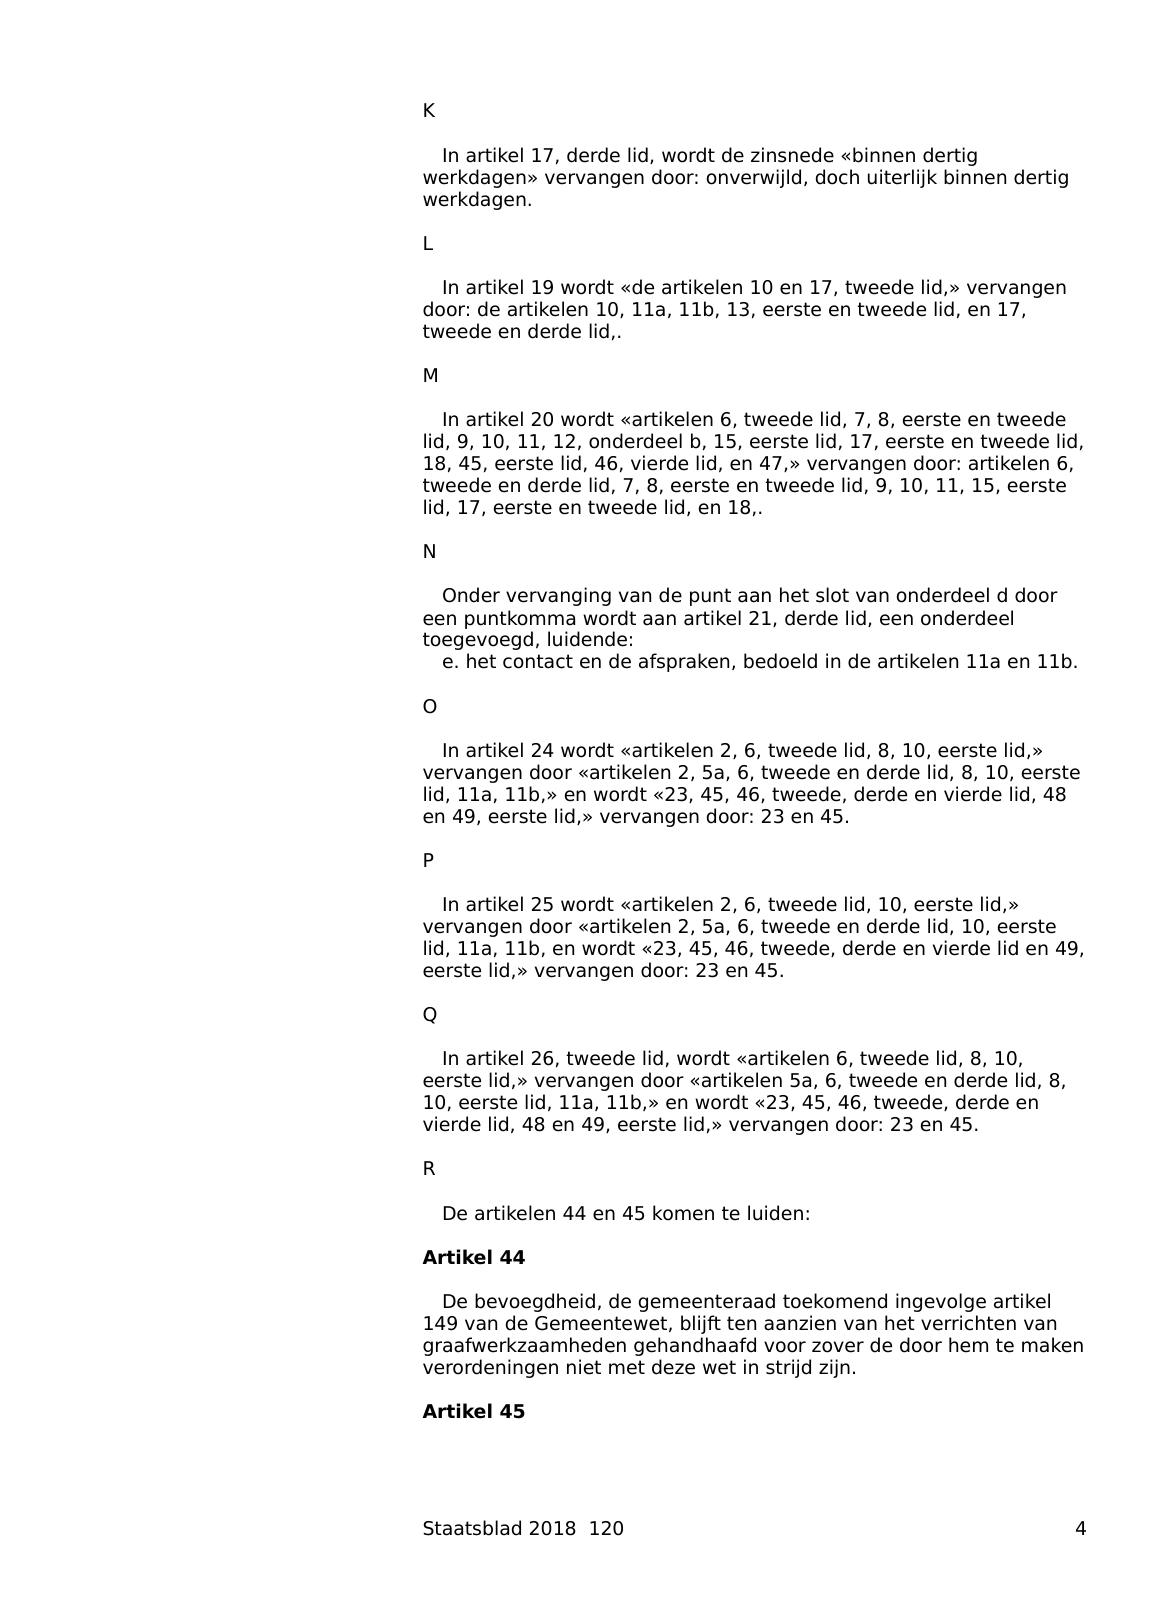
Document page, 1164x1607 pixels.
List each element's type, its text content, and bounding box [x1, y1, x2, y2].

text In artikel 25 wordt «artikelen 2, 6, tweede lid, 10, eerste lid,» vervangen door «artikelen 2, 5a, 6, tweede en derde lid, 10, eerste lid, 11a, 11b, en wordt «23, 45, 46, tweede, derde en vierde lid en 49, eerste lid,» vervangen door: 23 en 45. [422, 894, 1087, 982]
text De bevoegdheid, de gemeenteraad toekomend ingevolge artikel 149 van de Gemeentewet, blijft ten aanzien van het verrichten van graafwerkzaamheden gehandhaafd voor zover de door hem te maken verordeningen niet met deze wet in strijd zijn. [422, 1291, 1087, 1379]
text Q [422, 1004, 1087, 1026]
text L [422, 233, 1087, 255]
text In artikel 24 wordt «artikelen 2, 6, tweede lid, 8, 10, eerste lid,» vervangen door «artikelen 2, 5a, 6, tweede en derde lid, 8, 10, eerste lid, 11a, 11b,» en wordt «23, 45, 46, tweede, derde en vierde lid, 48 en 49, eerste lid,» vervangen door: 23 en 45. [422, 740, 1087, 828]
text M [422, 365, 1087, 387]
text O [422, 696, 1087, 717]
text De artikelen 44 en 45 komen te luiden: [422, 1202, 1087, 1224]
text In artikel 17, derde lid, wordt de zinsnede «binnen dertig werkdagen» vervangen door: onverwijld, doch uiterlijk binnen dertig werkdagen. [422, 144, 1087, 211]
text K [422, 100, 1087, 122]
text e. het contact en de afspraken, bedoeld in de artikelen 11a en 11b. [422, 651, 1087, 673]
text R [422, 1158, 1087, 1180]
text In artikel 19 wordt «de artikelen 10 en 17, tweede lid,» vervangen door: de artikelen 10, 11a, 11b, 13, eerste en tweede lid, en 17, tweede en derde lid,. [422, 277, 1087, 343]
text In artikel 20 wordt «artikelen 6, tweede lid, 7, 8, eerste en tweede lid, 9, 10, 11, 12, onderdeel b, 15, eerste lid, 17, eerste en tweede lid, 18, 45, eerste lid, 46, vierde lid, en 47,» vervangen door: artikelen 6, tweede en derde lid, 7, 8, eerste en tweede lid, 9, 10, 11, 15, eerste lid, 17, eerste en tweede lid, en 18,. [422, 409, 1087, 519]
text Onder vervanging van de punt aan het slot van onderdeel d door een puntkomma wordt aan artikel 21, derde lid, een onderdeel toegevoegd, luidende: [422, 585, 1087, 651]
subtitle Artikel 45 [422, 1401, 1087, 1423]
text In artikel 26, tweede lid, wordt «artikelen 6, tweede lid, 8, 10, eerste lid,» vervangen door «artikelen 5a, 6, tweede en derde lid, 8, 10, eerste lid, 11a, 11b,» en wordt «23, 45, 46, tweede, derde en vierde lid, 48 en 49, eerste lid,» vervangen door: 23 en 45. [422, 1048, 1087, 1136]
text N [422, 541, 1087, 563]
subtitle Artikel 44 [422, 1247, 1087, 1269]
text P [422, 850, 1087, 872]
